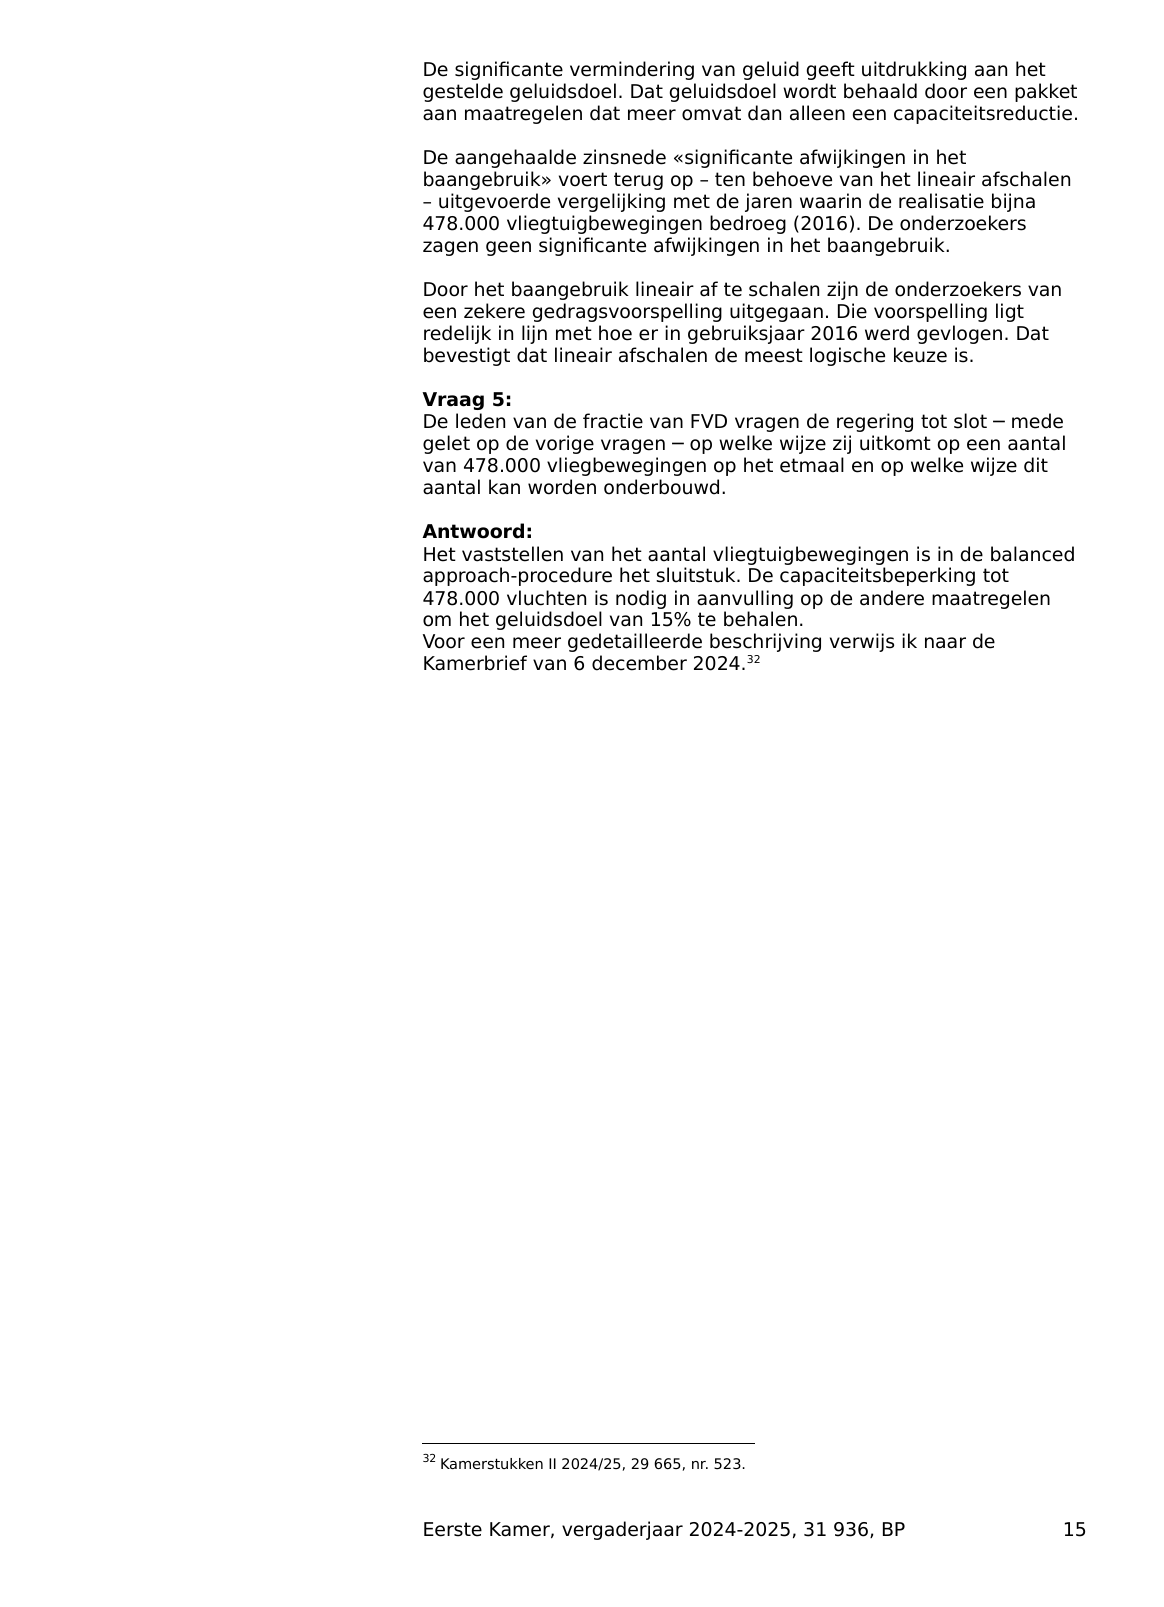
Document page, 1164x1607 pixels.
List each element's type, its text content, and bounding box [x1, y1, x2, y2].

text De leden van de fractie van FVD vragen de regering tot slot ─ mede gelet op de vorige vragen ─ op welke wijze zij uitkomt op een aantal van 478.000 vliegbewegingen op het etmaal en op welke wijze dit aantal kan worden onderbouwd. [422, 411, 1087, 499]
text Voor een meer gedetailleerde beschrijving verwijs ik naar de Kamerbrief van 6 december 2024. [422, 631, 1087, 675]
text Door het baangebruik lineair af te schalen zijn de onderzoekers van een zekere gedragsvoorspelling uitgegaan. Die voorspelling ligt redelijk in lijn met hoe er in gebruiksjaar 2016 werd gevlogen. Dat bevestigt dat lineair afschalen de meest logische keuze is. [422, 279, 1087, 367]
text De significante vermindering van geluid geeft uitdrukking aan het gestelde geluidsdoel. Dat geluidsdoel wordt behaald door een pakket aan maatregelen dat meer omvat dan alleen een capaciteitsreductie. [422, 59, 1087, 125]
text Het vaststellen van het aantal vliegtuigbewegingen is in de balanced approach-procedure het sluitstuk. De capaciteitsbeperking tot 478.000 vluchten is nodig in aanvulling op de andere maatregelen om het geluidsdoel van 15% te behalen. [422, 543, 1087, 631]
text Kamerstukken II 2024/25, 29 665, nr. 523. [422, 1452, 1087, 1474]
text Antwoord: [422, 521, 1087, 543]
text Vraag 5: [422, 389, 1087, 411]
text De aangehaalde zinsnede «significante afwijkingen in het baangebruik» voert terug op – ten behoeve van het lineair afschalen – uitgevoerde vergelijking met de jaren waarin de realisatie bijna 478.000 vliegtuigbewegingen bedroeg (2016). De onderzoekers zagen geen significante afwijkingen in het baangebruik. [422, 147, 1087, 257]
